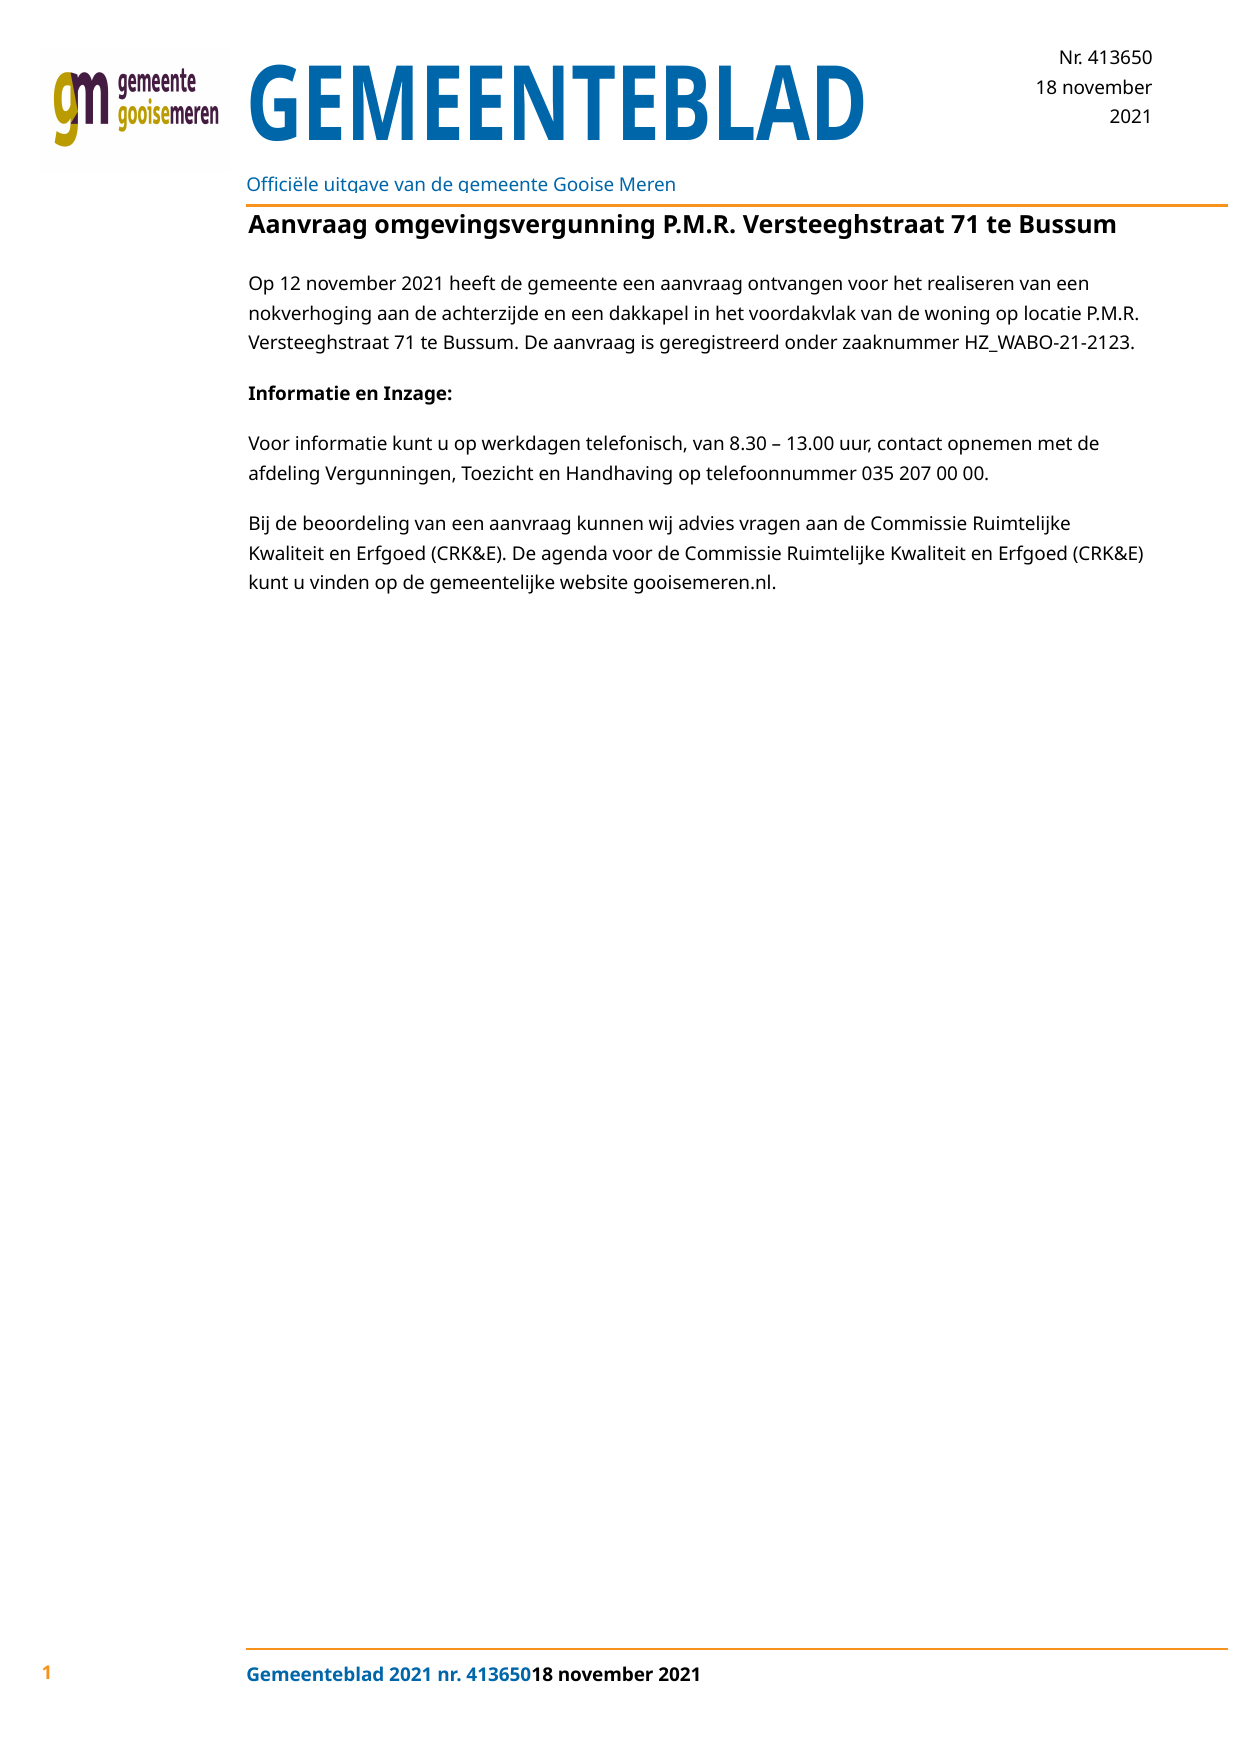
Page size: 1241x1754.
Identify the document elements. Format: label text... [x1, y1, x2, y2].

text Op 12 november 2021 heeft de gemeente een aanvraag ontvangen voor het realiseren van een nokverhoging aan de achterzijde en een dakkapel in het voordakvlak van de woning op locatie P.M.R. Versteeghstraat 71 te Bussum. De aanvraag is geregistreerd onder zaaknummer HZ_WABO-21-2123. [248, 270, 1152, 355]
picture [41, 47, 231, 172]
text Informatie en Inzage: [248, 380, 1152, 406]
text Voor informatie kunt u op werkdagen telefonisch, van 8.30 – 13.00 uur, contact opnemen met de afdeling Vergunningen, Toezicht en Handhaving op telefoonnummer 035 207 00 00. [248, 430, 1152, 486]
text Aanvraag omgevingsvergunning P.M.R. Versteeghstraat 71 te Bussum [248, 207, 1152, 241]
text Bij de beoordeling van een aanvraag kunnen wij advies vragen aan de Commissie Ruimtelijke Kwaliteit en Erfgoed (CRK&E). De agenda voor de Commissie Ruimtelijke Kwaliteit en Erfgoed (CRK&E) kunt u vinden op de gemeentelijke website gooisemeren.nl. [248, 510, 1152, 595]
